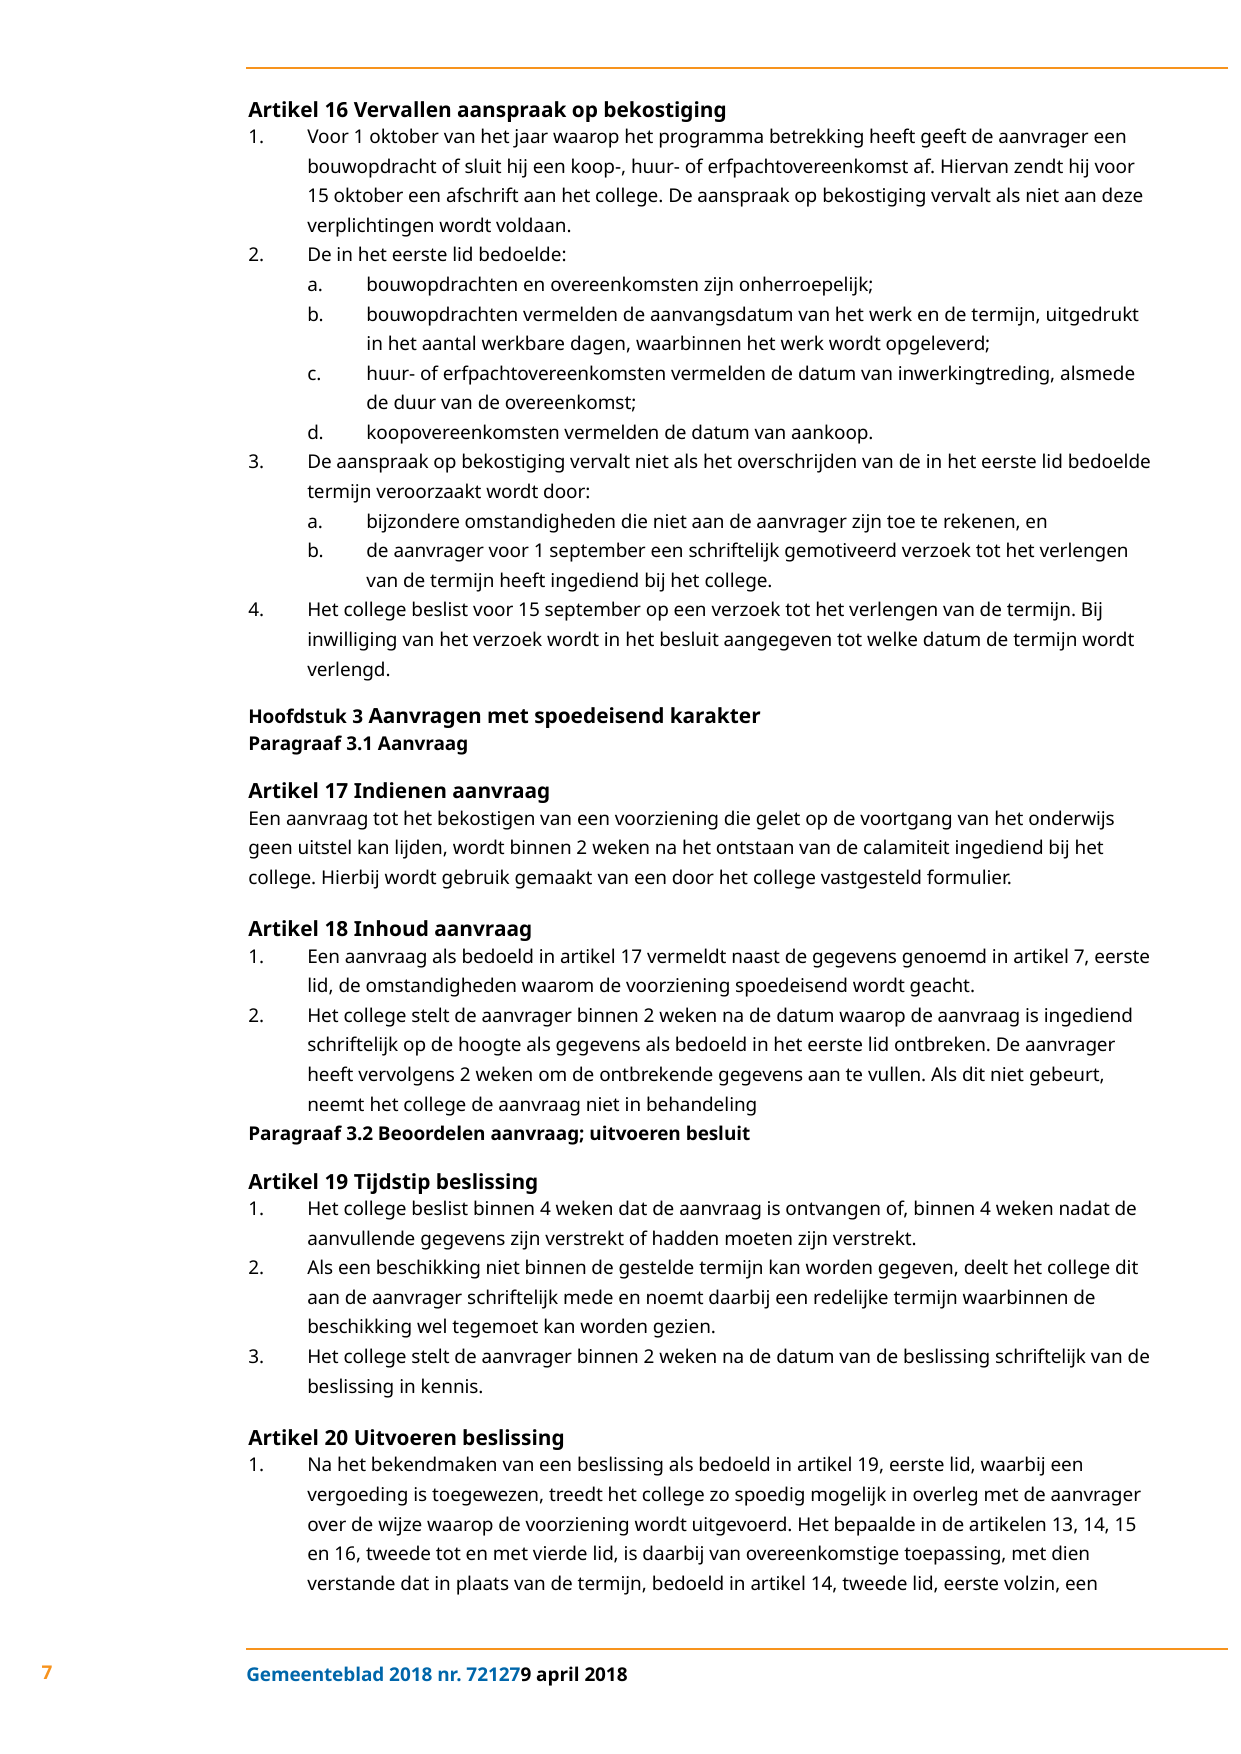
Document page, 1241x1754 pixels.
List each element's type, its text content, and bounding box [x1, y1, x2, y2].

list de aanvrager voor 1 september een schriftelijk gemotiveerd verzoek tot het verlengen van de termijn heeft ingediend bij het college. [307, 537, 1152, 593]
list Na het bekendmaken van een beslissing als bedoeld in artikel 19, eerste lid, waarbij een vergoeding is toegewezen, treedt het college zo spoedig mogelijk in overleg met de aanvrager over de wijze waarop de voorziening wordt uitgevoerd. Het bepaalde in de artikelen 13, 14, 15 en 16, tweede tot en met vierde lid, is daarbij van overeenkomstige toepassing, met dien verstande dat in plaats van de termijn, bedoeld in artikel 14, tweede lid, eerste volzin, een [248, 1452, 1152, 1596]
text Artikel 20 Uitvoeren beslissing [248, 1423, 1152, 1452]
text Paragraaf 3.1 Aanvraag [248, 730, 1152, 756]
text Paragraaf 3.2 Beoordelen aanvraag; uitvoeren besluit [248, 1120, 1152, 1146]
list De aanspraak op bekostiging vervalt niet als het overschrijden van de in het eerste lid bedoelde termijn veroorzaakt wordt door: [248, 449, 1152, 504]
list bouwopdrachten en overeenkomsten zijn onherroepelijk; [307, 271, 1152, 297]
list Een aanvraag als bedoeld in artikel 17 vermeldt naast de gegevens genoemd in artikel 7, eerste lid, de omstandigheden waarom de voorziening spoedeisend wordt geacht. [248, 943, 1152, 998]
picture [41, 47, 231, 172]
list Als een beschikking niet binnen de gestelde termijn kan worden gegeven, deelt het college dit aan de aanvrager schriftelijk mede en noemt daarbij een redelijke termijn waarbinnen de beschikking wel tegemoet kan worden gezien. [248, 1254, 1152, 1339]
list bouwopdrachten vermelden de aanvangsdatum van het werk en de termijn, uitgedrukt in het aantal werkbare dagen, waarbinnen het werk wordt opgeleverd; [307, 301, 1152, 356]
list De in het eerste lid bedoelde: [248, 242, 1152, 267]
text Artikel 18 Inhoud aanvraag [248, 914, 1152, 943]
list Het college beslist binnen 4 weken dat de aanvraag is ontvangen of, binnen 4 weken nadat de aanvullende gegevens zijn verstrekt of hadden moeten zijn verstrekt. [248, 1195, 1152, 1251]
text Hoofdstuk 3 Aanvragen met spoedeisend karakter [248, 701, 1152, 730]
list Het college stelt de aanvrager binnen 2 weken na de datum waarop de aanvraag is ingediend schriftelijk op de hoogte als gegevens als bedoeld in het eerste lid ontbreken. De aanvrager heeft vervolgens 2 weken om de ontbrekende gegevens aan te vullen. Als dit niet gebeurt, neemt het college de aanvraag niet in behandeling [248, 1002, 1152, 1116]
list Het college stelt de aanvrager binnen 2 weken na de datum van de beslissing schriftelijk van de beslissing in kennis. [248, 1343, 1152, 1398]
list huur- of erfpachtovereenkomsten vermelden de datum van inwerkingtreding, alsmede de duur van de overeenkomst; [307, 360, 1152, 415]
text Een aanvraag tot het bekostigen van een voorziening die gelet op de voortgang van het onderwijs geen uitstel kan lijden, wordt binnen 2 weken na het ontstaan van de calamiteit ingediend bij het college. Hierbij wordt gebruik gemaakt van een door het college vastgesteld formulier. [248, 805, 1152, 890]
list Voor 1 oktober van het jaar waarop het programma betrekking heeft geeft de aanvrager een bouwopdracht of sluit hij een koop-, huur- of erfpachtovereenkomst af. Hiervan zendt hij voor 15 oktober een afschrift aan het college. De aanspraak op bekostiging vervalt als niet aan deze verplichtingen wordt voldaan. [248, 123, 1152, 238]
list koopovereenkomsten vermelden de datum van aankoop. [307, 419, 1152, 445]
list bijzondere omstandigheden die niet aan de aanvrager zijn toe te rekenen, en [307, 508, 1152, 533]
list Het college beslist voor 15 september op een verzoek tot het verlengen van de termijn. Bij inwilliging van het verzoek wordt in het besluit aangegeven tot welke datum de termijn wordt verlengd. [248, 597, 1152, 681]
text Artikel 17 Indienen aanvraag [248, 776, 1152, 805]
text Artikel 16 Vervallen aanspraak op bekostiging [248, 95, 1152, 123]
text Artikel 19 Tijdstip beslissing [248, 1167, 1152, 1195]
